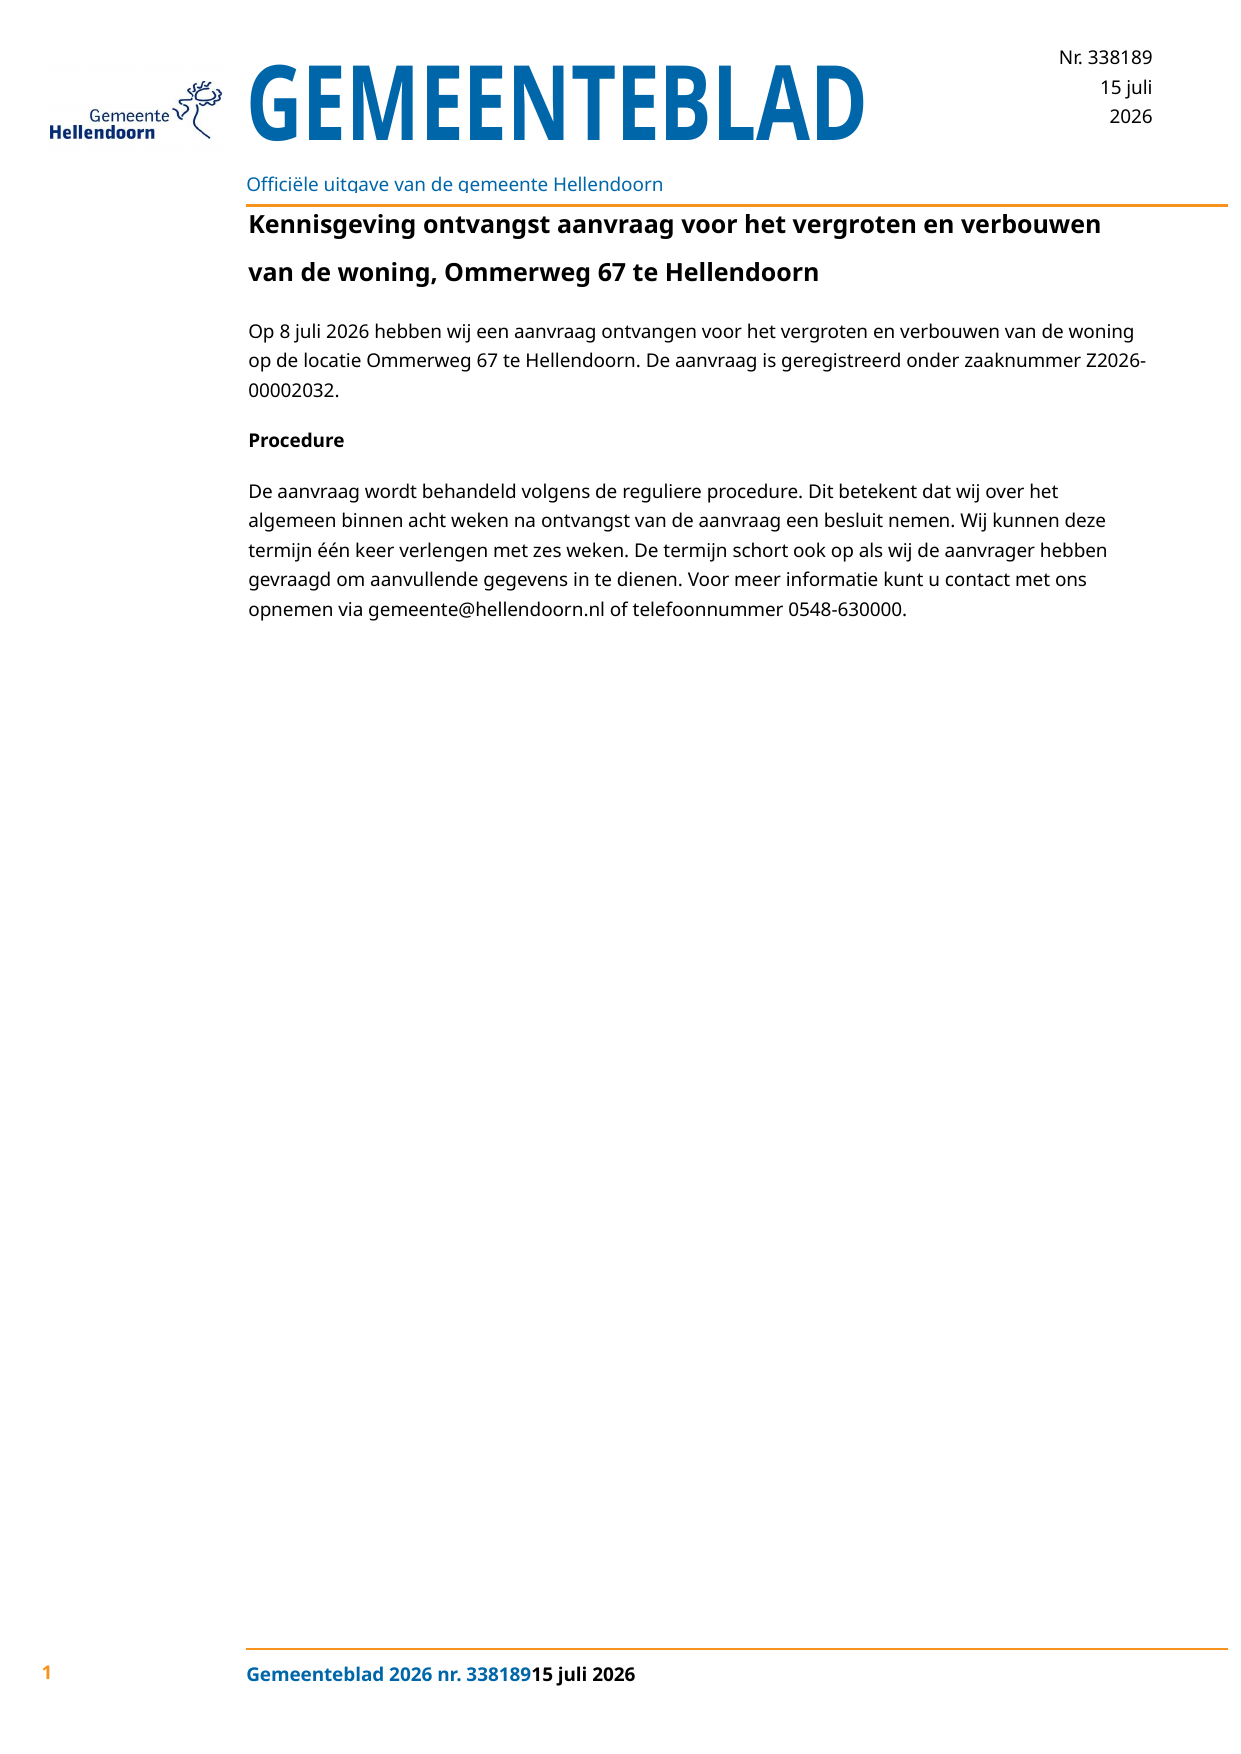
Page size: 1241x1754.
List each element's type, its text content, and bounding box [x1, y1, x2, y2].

text Kennisgeving ontvangst aanvraag voor het vergroten en verbouwen van de woning, Ommerweg 67 te Hellendoorn [248, 207, 1152, 288]
picture [41, 47, 231, 172]
text Op 8 juli 2026 hebben wij een aanvraag ontvangen voor het vergroten en verbouwen van de woning op de locatie Ommerweg 67 te Hellendoorn. De aanvraag is geregistreerd onder zaaknummer Z2026-00002032. [248, 318, 1152, 403]
text De aanvraag wordt behandeld volgens de reguliere procedure. Dit betekent dat wij over het algemeen binnen acht weken na ontvangst van de aanvraag een besluit nemen. Wij kunnen deze termijn één keer verlengen met zes weken. De termijn schort ook op als wij de aanvrager hebben gevraagd om aanvullende gegevens in te dienen. Voor meer informatie kunt u contact met ons opnemen via gemeente@hellendoorn.nl of telefoonnummer 0548-630000. [248, 478, 1152, 622]
text Procedure [248, 427, 1152, 453]
